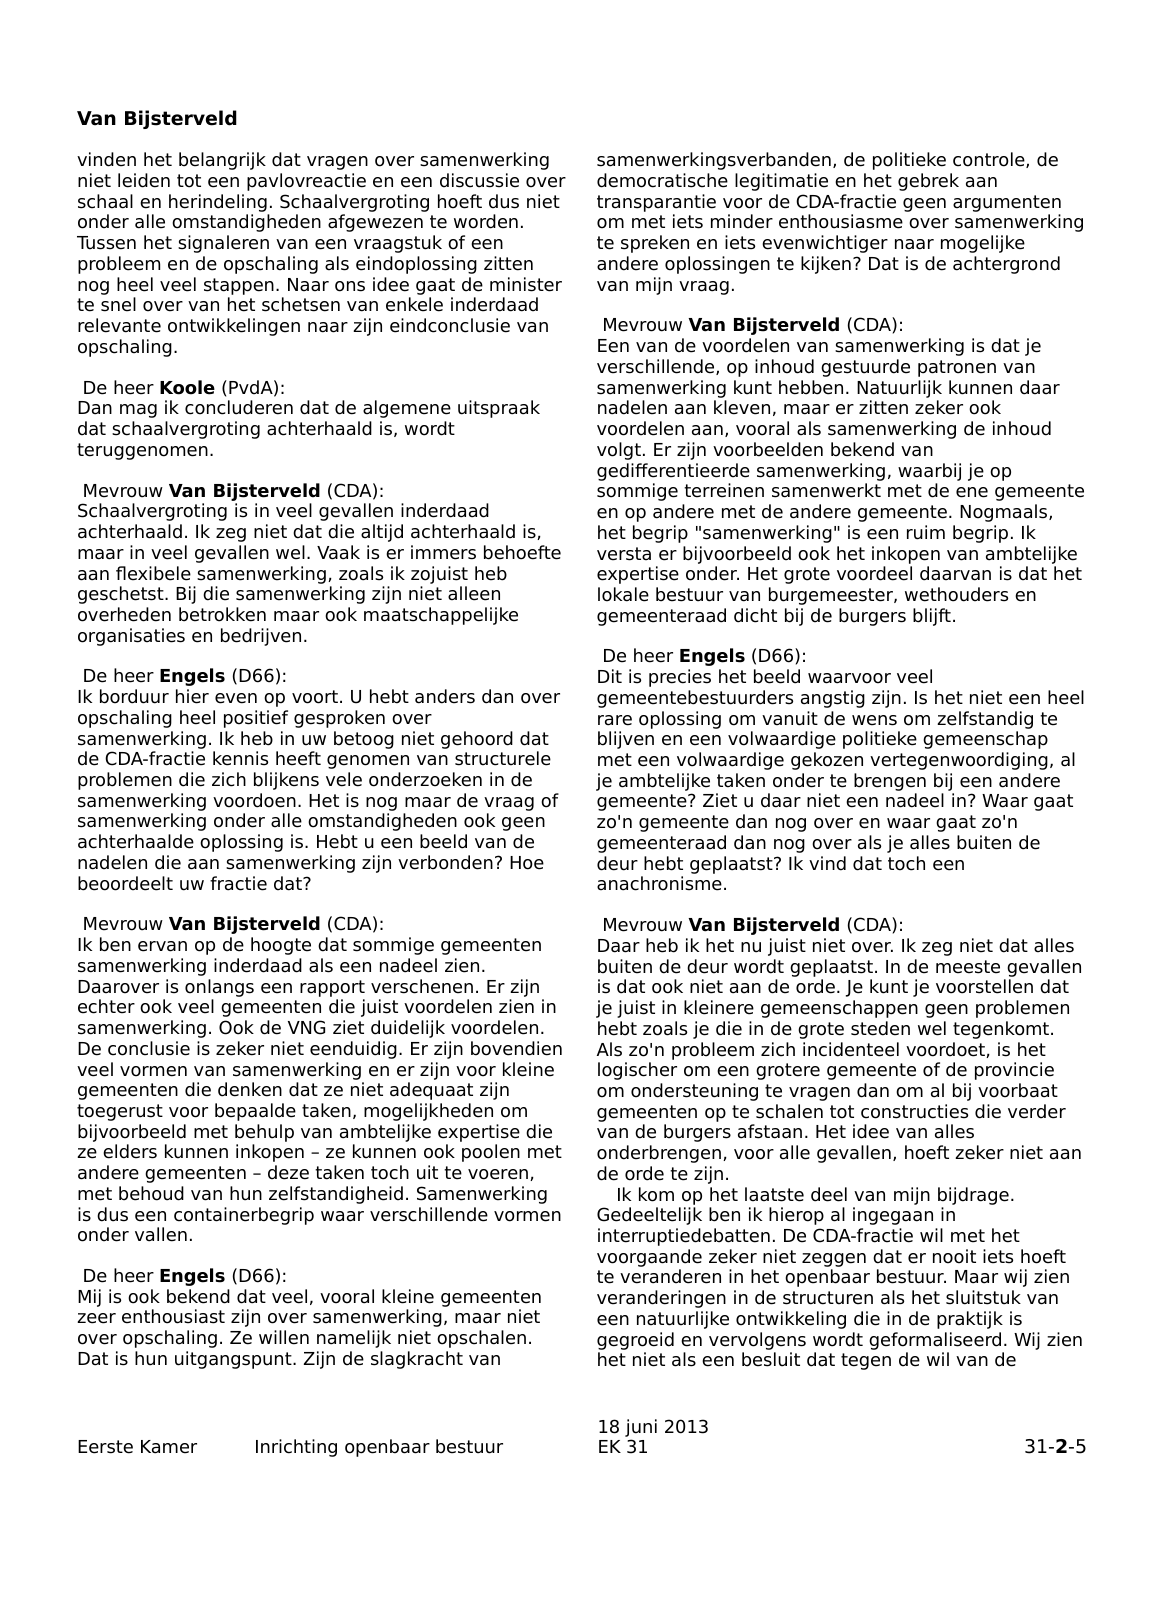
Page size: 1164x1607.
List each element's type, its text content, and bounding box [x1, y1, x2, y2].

text Mij is ook bekend dat veel, vooral kleine gemeenten zeer enthousiast zijn over samenwerking, maar niet over opschaling. Ze willen namelijk niet opschalen. Dat is hun uitgangspunt. Zijn de slagkracht van [77, 1287, 567, 1369]
text Mevrouw Van Bijsterveld (CDA): [77, 914, 567, 935]
text Dan mag ik concluderen dat de algemene uitspraak dat schaalvergroting achterhaald is, wordt teruggenomen. [77, 398, 567, 460]
text De heer Engels (D66): [77, 1266, 567, 1287]
text Ik borduur hier even op voort. U hebt anders dan over opschaling heel positief gesproken over samenwerking. Ik heb in uw betoog niet gehoord dat de CDA-fractie kennis heeft genomen van structurele problemen die zich blijkens vele onderzoeken in de samenwerking voordoen. Het is nog maar de vraag of samenwerking onder alle omstandigheden ook geen achterhaalde oplossing is. Hebt u een beeld van de nadelen die aan samenwerking zijn verbonden? Hoe beoordeelt uw fractie dat? [77, 687, 567, 894]
text De heer Engels (D66): [77, 666, 567, 687]
text Mevrouw Van Bijsterveld (CDA): [596, 915, 1087, 936]
text Mevrouw Van Bijsterveld (CDA): [77, 480, 567, 501]
text Dit is precies het beeld waarvoor veel gemeentebestuurders angstig zijn. Is het niet een heel rare oplossing om vanuit de wens om zelfstandig te blijven en een volwaardige politieke gemeenschap met een volwaardige gekozen vertegenwoordiging, al je ambtelijke taken onder te brengen bij een andere gemeente? Ziet u daar niet een nadeel in? Waar gaat zo'n gemeente dan nog over en waar gaat zo'n gemeenteraad dan nog over als je alles buiten de deur hebt geplaatst? Ik vind dat toch een anachronisme. [596, 667, 1087, 895]
text Daar heb ik het nu juist niet over. Ik zeg niet dat alles buiten de deur wordt geplaatst. In de meeste gevallen is dat ook niet aan de orde. Je kunt je voorstellen dat je juist in kleinere gemeenschappen geen problemen hebt zoals je die in de grote steden wel tegenkomt. Als zo'n probleem zich incidenteel voordoet, is het logischer om een grotere gemeente of de provincie om ondersteuning te vragen dan om al bij voorbaat gemeenten op te schalen tot constructies die verder van de burgers afstaan. Het idee van alles onderbrengen, voor alle gevallen, hoeft zeker niet aan de orde te zijn. [596, 936, 1087, 1184]
text Mevrouw Van Bijsterveld (CDA): [596, 315, 1087, 336]
text samenwerkingsverbanden, de politieke controle, de democratische legitimatie en het gebrek aan transparantie voor de CDA-fractie geen argumenten om met iets minder enthousiasme over samenwerking te spreken en iets evenwichtiger naar mogelijke andere oplossingen te kijken? Dat is de achtergrond van mijn vraag. [596, 150, 1087, 295]
text De heer Koole (PvdA): [77, 377, 567, 398]
text Ik kom op het laatste deel van mijn bijdrage. Gedeeltelijk ben ik hierop al ingegaan in interruptiedebatten. De CDA-fractie wil met het voorgaande zeker niet zeggen dat er nooit iets hoeft te veranderen in het openbaar bestuur. Maar wij zien veranderingen in de structuren als het sluitstuk van een natuurlijke ontwikkeling die in de praktijk is gegroeid en vervolgens wordt geformaliseerd. Wij zien het niet als een besluit dat tegen de wil van de [596, 1184, 1087, 1371]
text De heer Engels (D66): [596, 646, 1087, 667]
text vinden het belangrijk dat vragen over samenwerking niet leiden tot een pavlovreactie en een discussie over schaal en herindeling. Schaalvergroting hoeft dus niet onder alle omstandigheden afgewezen te worden. Tussen het signaleren van een vraagstuk of een probleem en de opschaling als eindoplossing zitten nog heel veel stappen. Naar ons idee gaat de minister te snel over van het schetsen van enkele inderdaad relevante ontwikkelingen naar zijn eindconclusie van opschaling. [77, 150, 567, 357]
text Schaalvergroting is in veel gevallen inderdaad achterhaald. Ik zeg niet dat die altijd achterhaald is, maar in veel gevallen wel. Vaak is er immers behoefte aan flexibele samenwerking, zoals ik zojuist heb geschetst. Bij die samenwerking zijn niet alleen overheden betrokken maar ook maatschappelijke organisaties en bedrijven. [77, 501, 567, 646]
text Ik ben ervan op de hoogte dat sommige gemeenten samenwerking inderdaad als een nadeel zien. Daarover is onlangs een rapport verschenen. Er zijn echter ook veel gemeenten die juist voordelen zien in samenwerking. Ook de VNG ziet duidelijk voordelen. De conclusie is zeker niet eenduidig. Er zijn bovendien veel vormen van samenwerking en er zijn voor kleine gemeenten die denken dat ze niet adequaat zijn toegerust voor bepaalde taken, mogelijkheden om bijvoorbeeld met behulp van ambtelijke expertise die ze elders kunnen inkopen – ze kunnen ook poolen met andere gemeenten – deze taken toch uit te voeren, met behoud van hun zelfstandigheid. Samenwerking is dus een containerbegrip waar verschillende vormen onder vallen. [77, 935, 567, 1246]
text Een van de voordelen van samenwerking is dat je verschillende, op inhoud gestuurde patronen van samenwerking kunt hebben. Natuurlijk kunnen daar nadelen aan kleven, maar er zitten zeker ook voordelen aan, vooral als samenwerking de inhoud volgt. Er zijn voorbeelden bekend van gedifferentieerde samenwerking, waarbij je op sommige terreinen samenwerkt met de ene gemeente en op andere met de andere gemeente. Nogmaals, het begrip "samenwerking" is een ruim begrip. Ik versta er bijvoorbeeld ook het inkopen van ambtelijke expertise onder. Het grote voordeel daarvan is dat het lokale bestuur van burgemeester, wethouders en gemeenteraad dicht bij de burgers blijft. [596, 336, 1087, 626]
